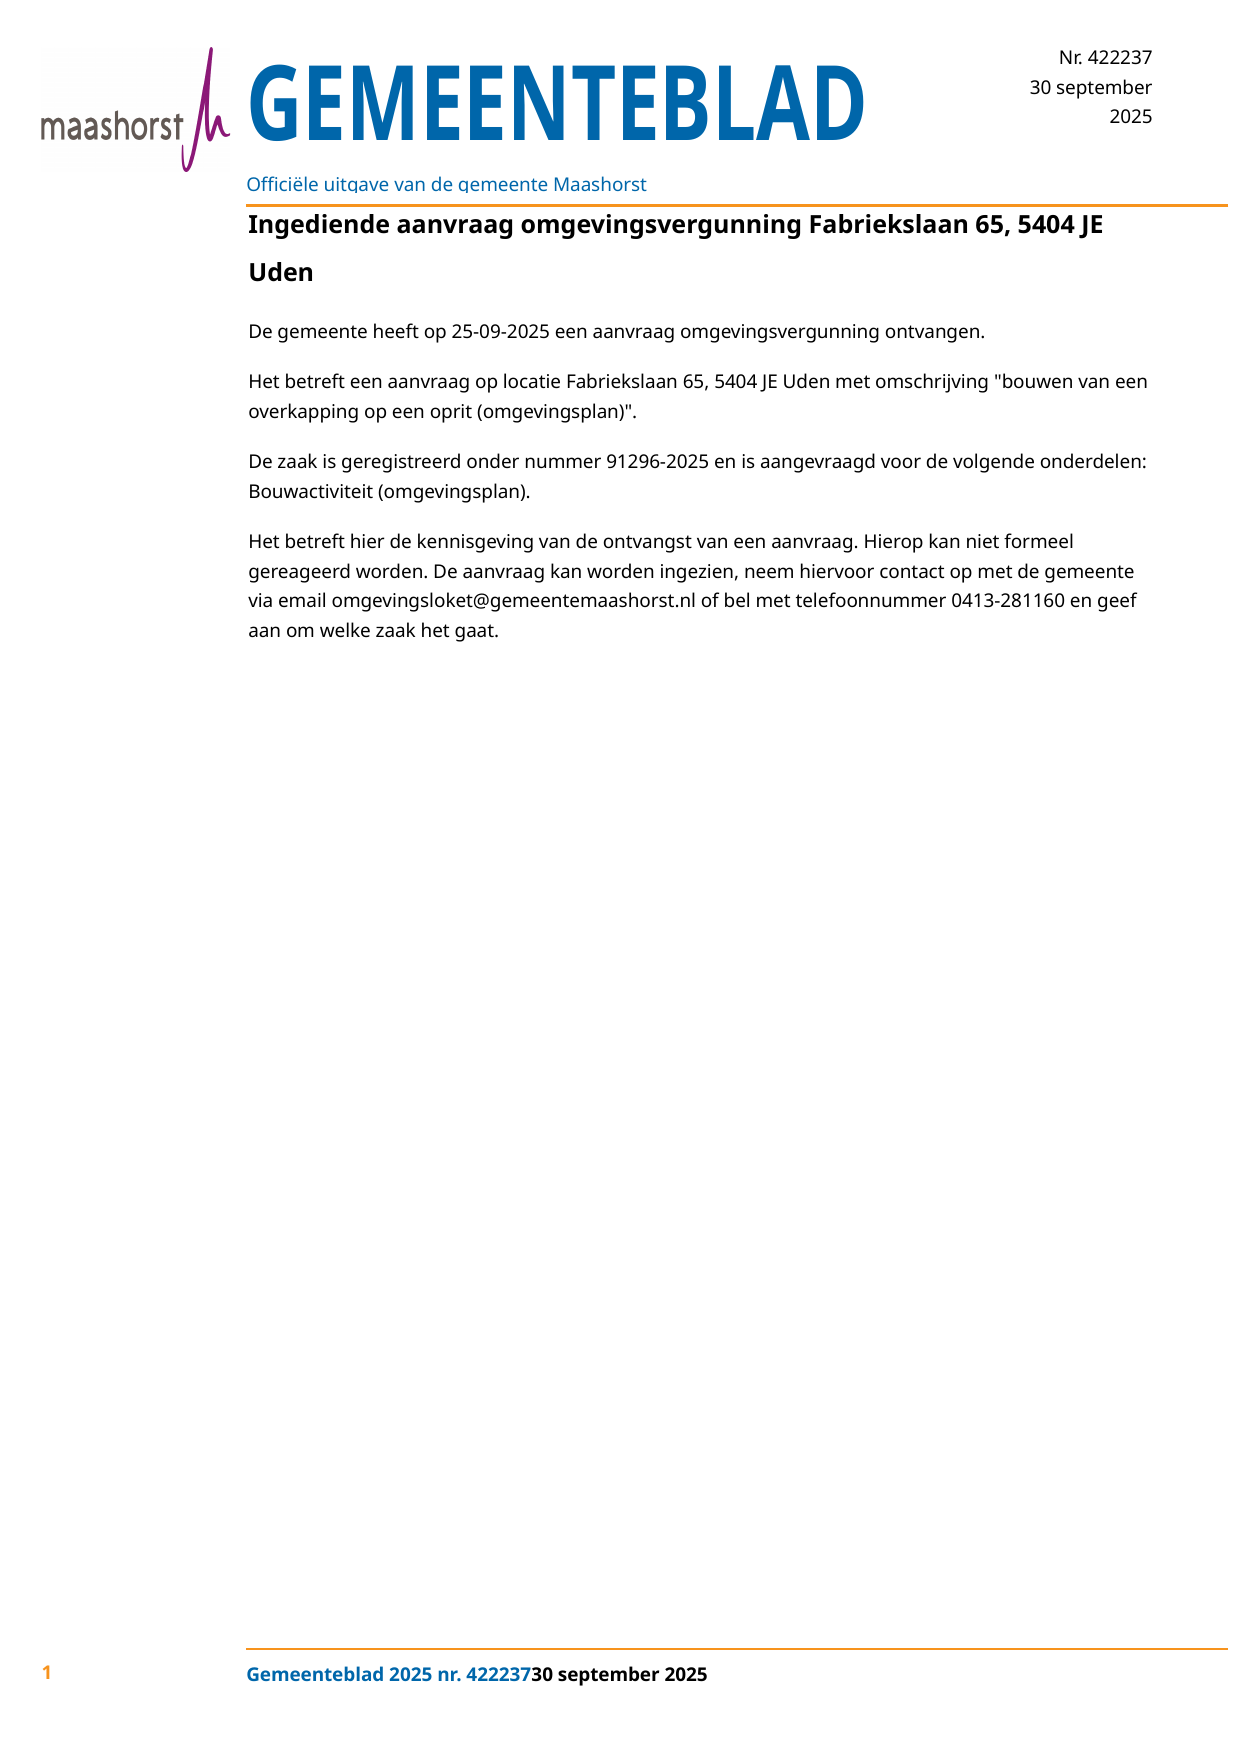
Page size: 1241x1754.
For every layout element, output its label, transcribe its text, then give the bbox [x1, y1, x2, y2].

text Het betreft een aanvraag op locatie Fabriekslaan 65, 5404 JE Uden met omschrijving "bouwen van een overkapping op een oprit (omgevingsplan)". [248, 368, 1152, 424]
text De gemeente heeft op 25-09-2025 een aanvraag omgevingsvergunning ontvangen. [248, 318, 1152, 344]
text De zaak is geregistreerd onder nummer 91296-2025 en is aangevraagd voor de volgende onderdelen: Bouwactiviteit (omgevingsplan). [248, 448, 1152, 504]
picture [41, 47, 231, 172]
text Ingediende aanvraag omgevingsvergunning Fabriekslaan 65, 5404 JE Uden [248, 207, 1152, 288]
text Het betreft hier de kennisgeving van de ontvangst van een aanvraag. Hierop kan niet formeel gereageerd worden. De aanvraag kan worden ingezien, neem hiervoor contact op met de gemeente via email omgevingsloket@gemeentemaashorst.nl of bel met telefoonnummer 0413-281160 en geef aan om welke zaak het gaat. [248, 528, 1152, 643]
